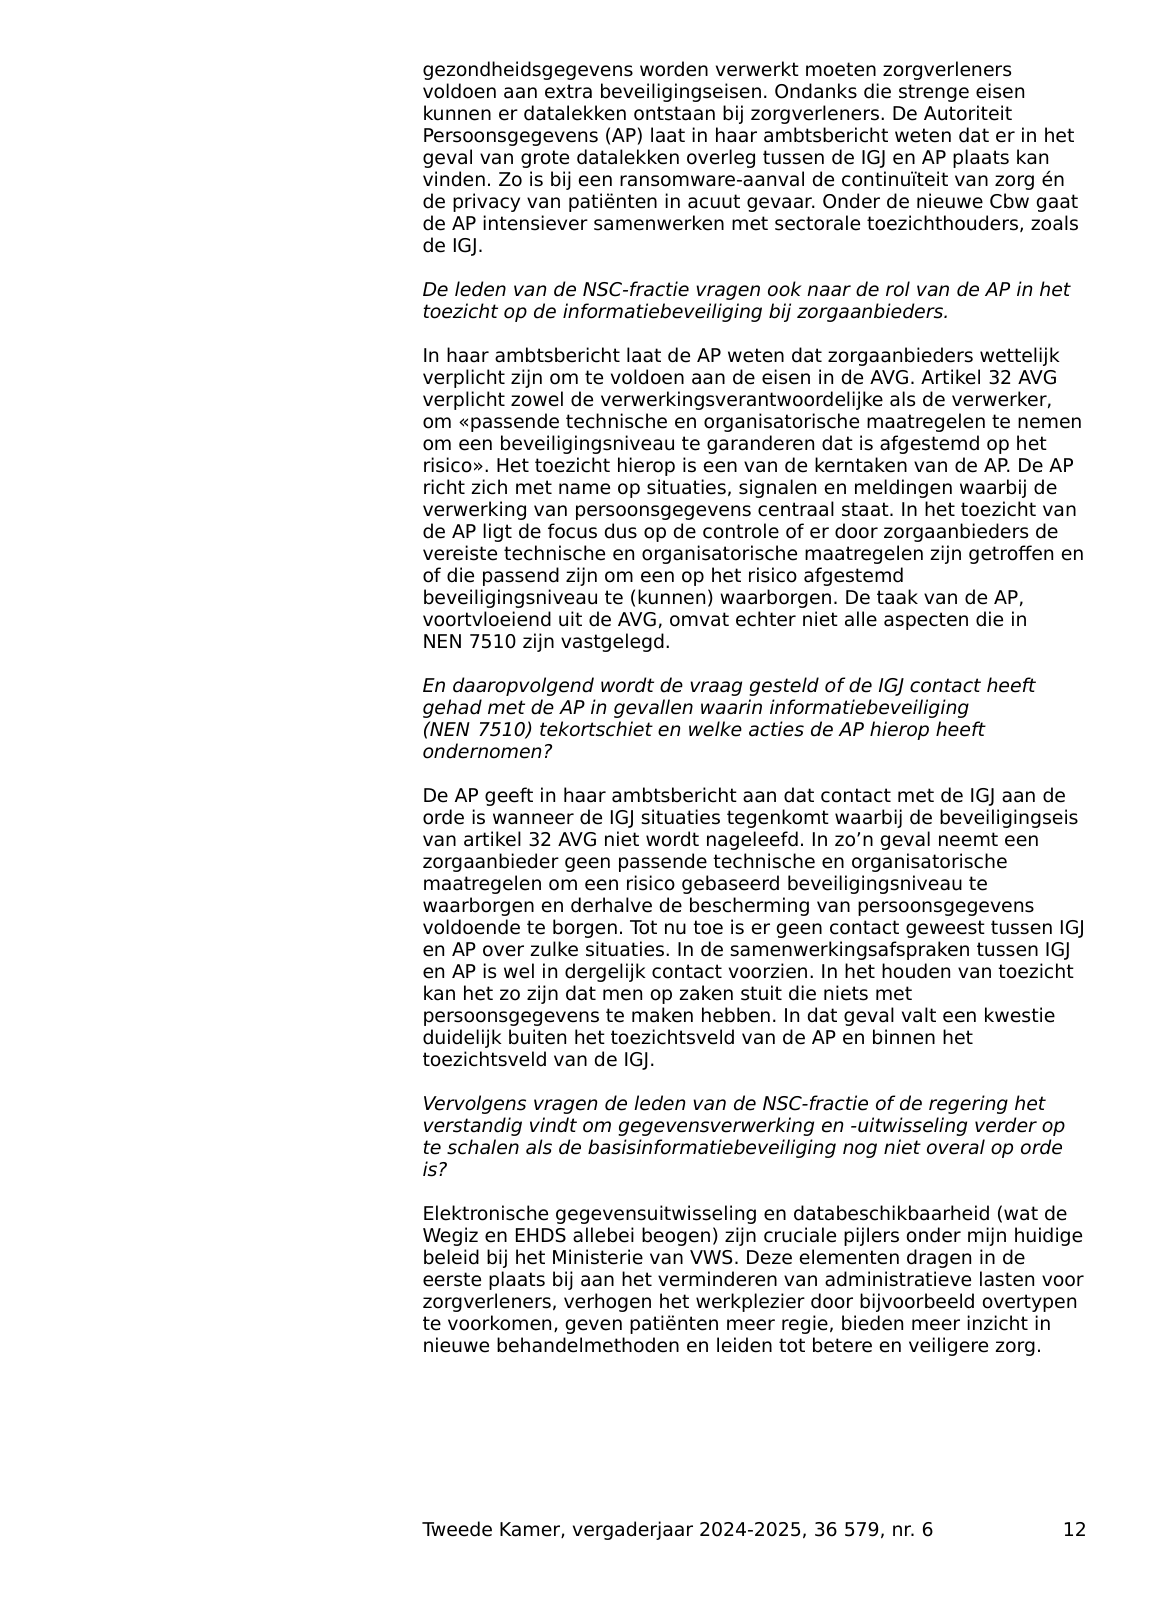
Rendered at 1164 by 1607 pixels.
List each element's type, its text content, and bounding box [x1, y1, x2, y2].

text Elektronische gegevensuitwisseling en databeschikbaarheid (wat de Wegiz en EHDS allebei beogen) zijn cruciale pijlers onder mijn huidige beleid bij het Ministerie van VWS. Deze elementen dragen in de eerste plaats bij aan het verminderen van administratieve lasten voor zorgverleners, verhogen het werkplezier door bijvoorbeeld overtypen te voorkomen, geven patiënten meer regie, bieden meer inzicht in nieuwe behandelmethoden en leiden tot betere en veiligere zorg. [422, 1203, 1087, 1357]
text En daaropvolgend wordt de vraag gesteld of de IGJ contact heeft gehad met de AP in gevallen waarin informatiebeveiliging (NEN 7510) tekortschiet en welke acties de AP hierop heeft ondernomen? [422, 675, 1087, 763]
text Vervolgens vragen de leden van de NSC-fractie of de regering het verstandig vindt om gegevensverwerking en -uitwisseling verder op te schalen als de basisinformatiebeveiliging nog niet overal op orde is? [422, 1093, 1087, 1181]
text In haar ambtsbericht laat de AP weten dat zorgaanbieders wettelijk verplicht zijn om te voldoen aan de eisen in de AVG. Artikel 32 AVG verplicht zowel de verwerkingsverantwoordelijke als de verwerker, om «passende technische en organisatorische maatregelen te nemen om een beveiligingsniveau te garanderen dat is afgestemd op het risico». Het toezicht hierop is een van de kerntaken van de AP. De AP richt zich met name op situaties, signalen en meldingen waarbij de verwerking van persoonsgegevens centraal staat. In het toezicht van de AP ligt de focus dus op de controle of er door zorgaanbieders de vereiste technische en organisatorische maatregelen zijn getroffen en of die passend zijn om een op het risico afgestemd beveiligingsniveau te (kunnen) waarborgen. De taak van de AP, voortvloeiend uit de AVG, omvat echter niet alle aspecten die in NEN 7510 zijn vastgelegd. [422, 345, 1087, 653]
text De leden van de NSC-fractie vragen ook naar de rol van de AP in het toezicht op de informatiebeveiliging bij zorgaanbieders. [422, 279, 1087, 323]
text De AP geeft in haar ambtsbericht aan dat contact met de IGJ aan de orde is wanneer de IGJ situaties tegenkomt waarbij de beveiligingseis van artikel 32 AVG niet wordt nageleefd. In zo’n geval neemt een zorgaanbieder geen passende technische en organisatorische maatregelen om een risico gebaseerd beveiligingsniveau te waarborgen en derhalve de bescherming van persoonsgegevens voldoende te borgen. Tot nu toe is er geen contact geweest tussen IGJ en AP over zulke situaties. In de samenwerkingsafspraken tussen IGJ en AP is wel in dergelijk contact voorzien. In het houden van toezicht kan het zo zijn dat men op zaken stuit die niets met persoonsgegevens te maken hebben. In dat geval valt een kwestie duidelijk buiten het toezichtsveld van de AP en binnen het toezichtsveld van de IGJ. [422, 785, 1087, 1071]
text gezondheidsgegevens worden verwerkt moeten zorgverleners voldoen aan extra beveiligingseisen. Ondanks die strenge eisen kunnen er datalekken ontstaan bij zorgverleners. De Autoriteit Persoonsgegevens (AP) laat in haar ambtsbericht weten dat er in het geval van grote datalekken overleg tussen de IGJ en AP plaats kan vinden. Zo is bij een ransomware-aanval de continuïteit van zorg én de privacy van patiënten in acuut gevaar. Onder de nieuwe Cbw gaat de AP intensiever samenwerken met sectorale toezichthouders, zoals de IGJ. [422, 59, 1087, 257]
